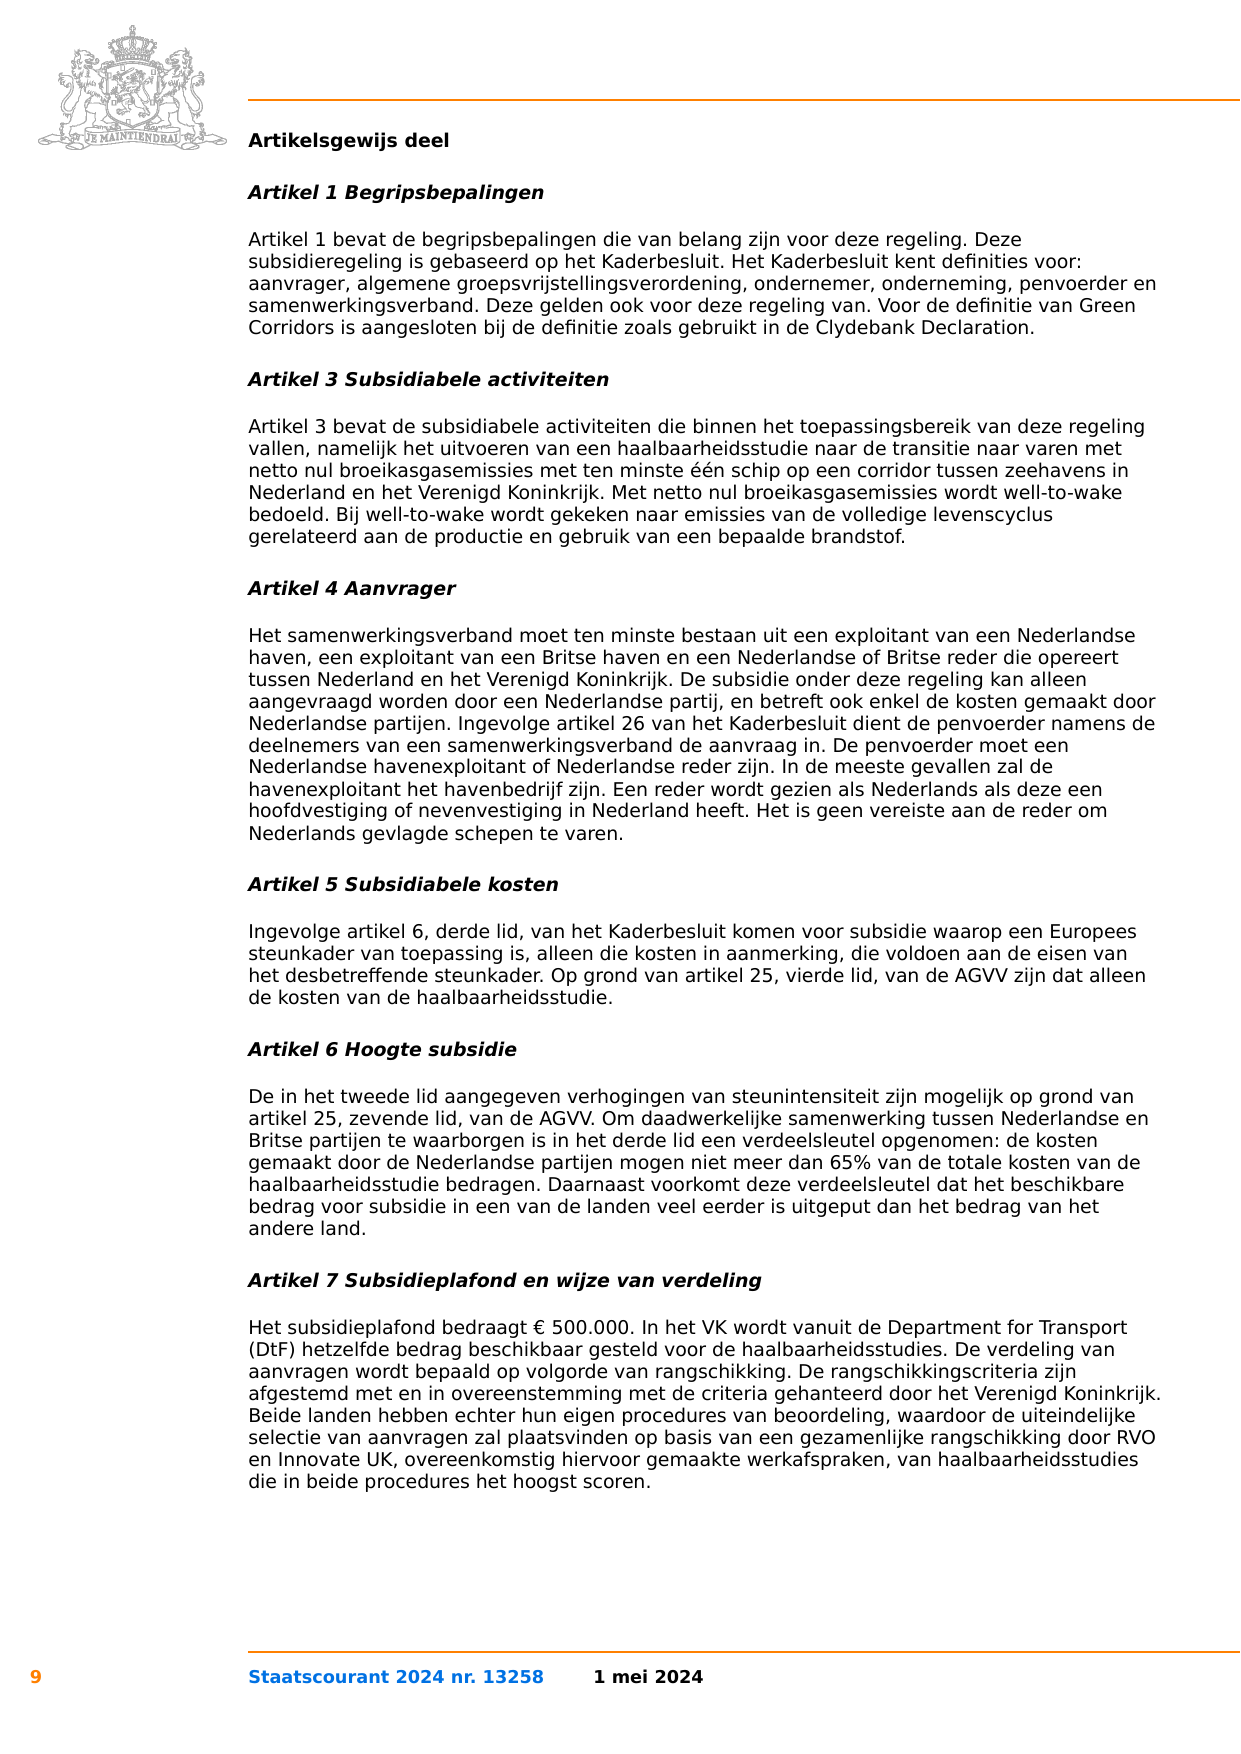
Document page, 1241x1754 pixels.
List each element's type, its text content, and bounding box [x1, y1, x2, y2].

text De in het tweede lid aangegeven verhogingen van steunintensiteit zijn mogelijk op grond van artikel 25, zevende lid, van de AGVV. Om daadwerkelijke samenwerking tussen Nederlandse en Britse partijen te waarborgen is in het derde lid een verdeelsleutel opgenomen: de kosten gemaakt door de Nederlandse partijen mogen niet meer dan 65% van de totale kosten van de haalbaarheidsstudie bedragen. Daarnaast voorkomt deze verdeelsleutel dat het beschikbare bedrag voor subsidie in een van de landen veel eerder is uitgeput dan het bedrag van het andere land. [248, 1086, 1163, 1240]
subtitle Artikel 3 Subsidiabele activiteiten [248, 369, 1163, 391]
subtitle Artikel 1 Begripsbepalingen [248, 182, 1163, 204]
picture [38, 25, 227, 150]
subtitle Artikelsgewijs deel [248, 130, 1163, 152]
text Het subsidieplafond bedraagt € 500.000. In het VK wordt vanuit de Department for Transport (DtF) hetzelfde bedrag beschikbaar gesteld voor de haalbaarheidsstudies. De verdeling van aanvragen wordt bepaald op volgorde van rangschikking. De rangschikkingscriteria zijn afgestemd met en in overeenstemming met de criteria gehanteerd door het Verenigd Koninkrijk. Beide landen hebben echter hun eigen procedures van beoordeling, waardoor de uiteindelijke selectie van aanvragen zal plaatsvinden op basis van een gezamenlijke rangschikking door RVO en Innovate UK, overeenkomstig hiervoor gemaakte werkafspraken, van haalbaarheidsstudies die in beide procedures het hoogst scoren. [248, 1317, 1163, 1493]
text Het samenwerkingsverband moet ten minste bestaan uit een exploitant van een Nederlandse haven, een exploitant van een Britse haven en een Nederlandse of Britse reder die opereert tussen Nederland en het Verenigd Koninkrijk. De subsidie onder deze regeling kan alleen aangevraagd worden door een Nederlandse partij, en betreft ook enkel de kosten gemaakt door Nederlandse partijen. Ingevolge artikel 26 van het Kaderbesluit dient de penvoerder namens de deelnemers van een samenwerkingsverband de aanvraag in. De penvoerder moet een Nederlandse havenexploitant of Nederlandse reder zijn. In de meeste gevallen zal de havenexploitant het havenbedrijf zijn. Een reder wordt gezien als Nederlands als deze een hoofdvestiging of nevenvestiging in Nederland heeft. Het is geen vereiste aan de reder om Nederlands gevlagde schepen te varen. [248, 624, 1163, 844]
subtitle Artikel 6 Hoogte subsidie [248, 1039, 1163, 1061]
subtitle Artikel 5 Subsidiabele kosten [248, 874, 1163, 896]
text Artikel 3 bevat de subsidiabele activiteiten die binnen het toepassingsbereik van deze regeling vallen, namelijk het uitvoeren van een haalbaarheidsstudie naar de transitie naar varen met netto nul broeikasgasemissies met ten minste één schip op een corridor tussen zeehavens in Nederland en het Verenigd Koninkrijk. Met netto nul broeikasgasemissies wordt well-to-wake bedoeld. Bij well-to-wake wordt gekeken naar emissies van de volledige levenscyclus gerelateerd aan de productie en gebruik van een bepaalde brandstof. [248, 416, 1163, 548]
text Ingevolge artikel 6, derde lid, van het Kaderbesluit komen voor subsidie waarop een Europees steunkader van toepassing is, alleen die kosten in aanmerking, die voldoen aan de eisen van het desbetreffende steunkader. Op grond van artikel 25, vierde lid, van de AGVV zijn dat alleen de kosten van de haalbaarheidsstudie. [248, 921, 1163, 1009]
text Artikel 1 bevat de begripsbepalingen die van belang zijn voor deze regeling. Deze subsidieregeling is gebaseerd op het Kaderbesluit. Het Kaderbesluit kent definities voor: aanvrager, algemene groepsvrijstellingsverordening, ondernemer, onderneming, penvoerder en samenwerkingsverband. Deze gelden ook voor deze regeling van. Voor de definitie van Green Corridors is aangesloten bij de definitie zoals gebruikt in de Clydebank Declaration. [248, 229, 1163, 339]
subtitle Artikel 4 Aanvrager [248, 578, 1163, 599]
subtitle Artikel 7 Subsidieplafond en wijze van verdeling [248, 1270, 1163, 1292]
